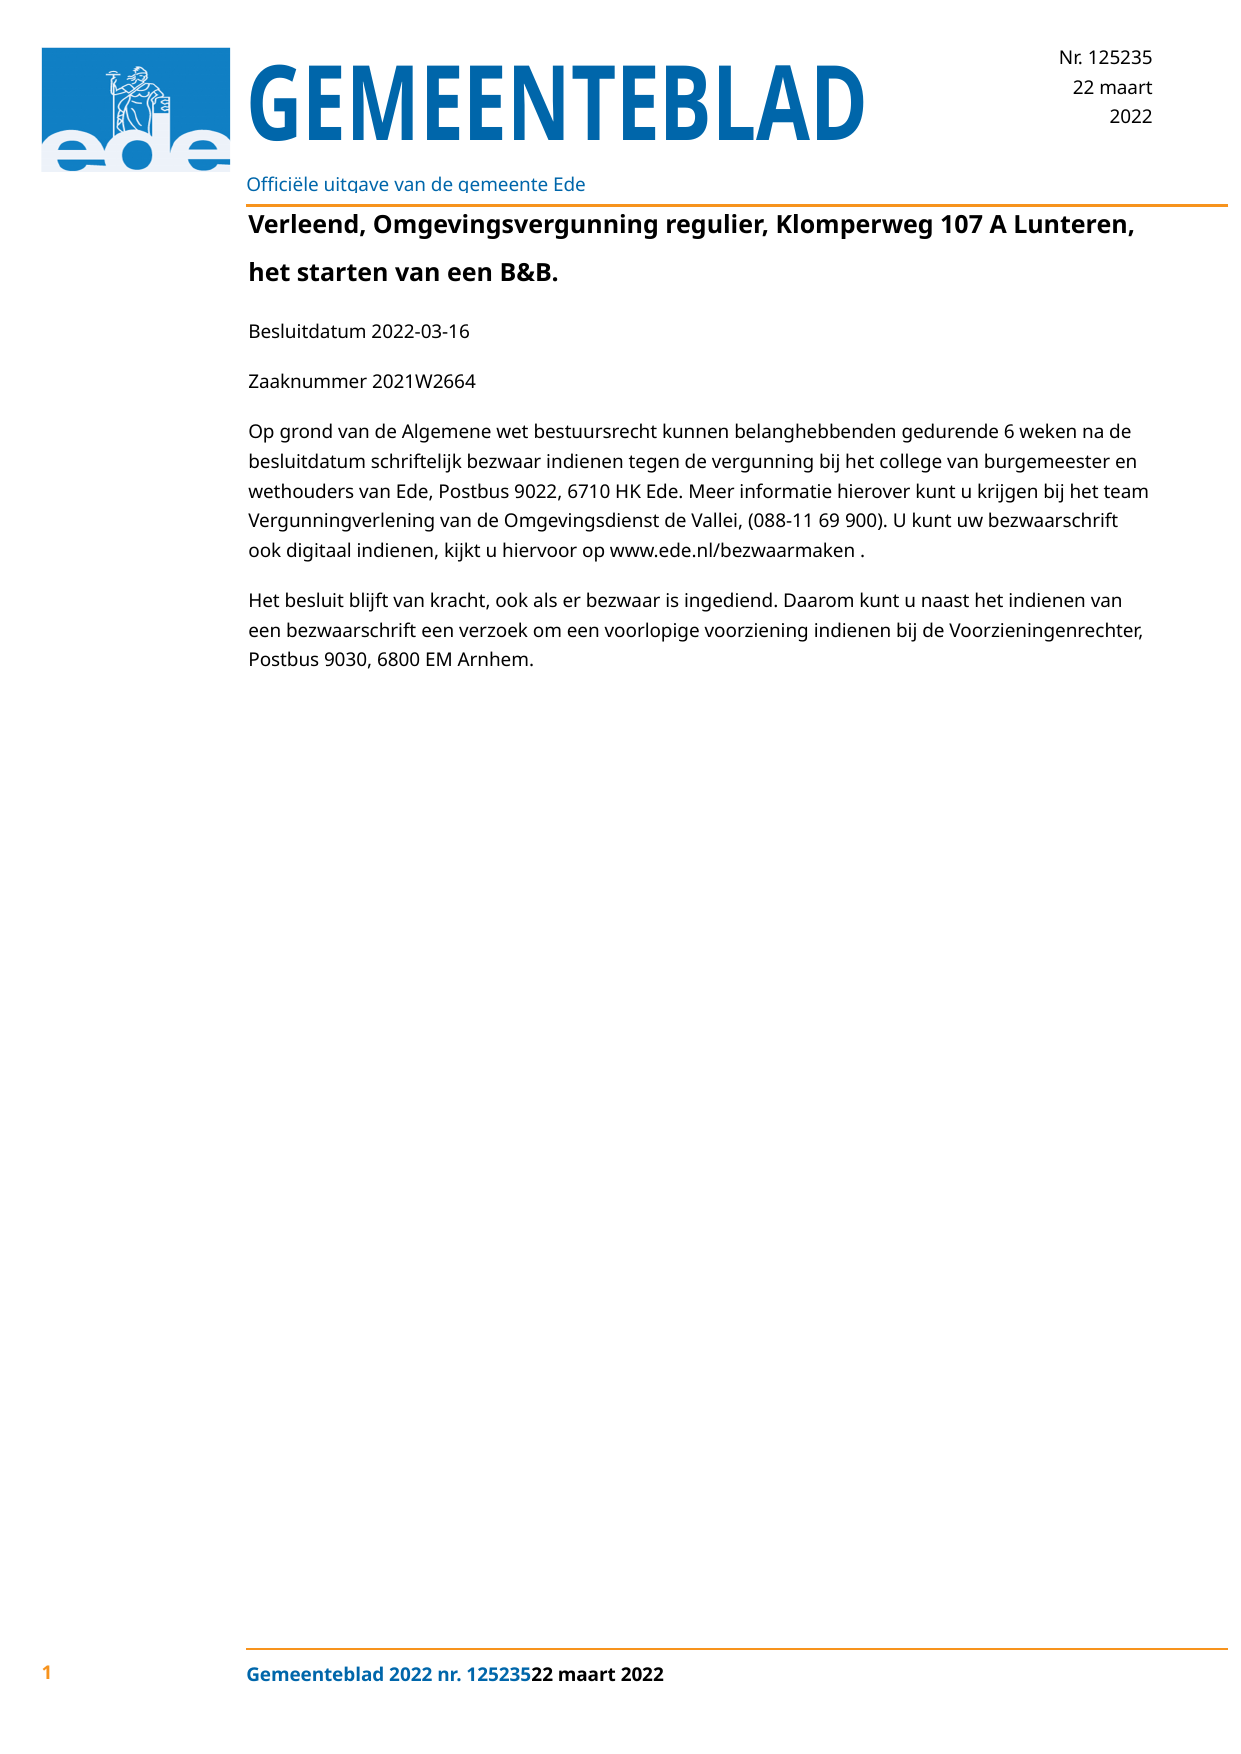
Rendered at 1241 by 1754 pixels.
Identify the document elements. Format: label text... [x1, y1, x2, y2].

text Het besluit blijft van kracht, ook als er bezwaar is ingediend. Daarom kunt u naast het indienen van een bezwaarschrift een verzoek om een voorlopige voorziening indienen bij de Voorzieningenrechter, Postbus 9030, 6800 EM Arnhem. [248, 587, 1152, 672]
picture [41, 47, 231, 172]
text Op grond van de Algemene wet bestuursrecht kunnen belanghebbenden gedurende 6 weken na de besluitdatum schriftelijk bezwaar indienen tegen de vergunning bij het college van burgemeester en wethouders van Ede, Postbus 9022, 6710 HK Ede. Meer informatie hierover kunt u krijgen bij het team Vergunningverlening van de Omgevingsdienst de Vallei, (088-11 69 900). U kunt uw bezwaarschrift ook digitaal indienen, kijkt u hiervoor op www.ede.nl/bezwaarmaken . [248, 419, 1152, 563]
text Verleend, Omgevingsvergunning regulier, Klomperweg 107 A Lunteren, het starten van een B&B. [248, 207, 1152, 288]
text Besluitdatum 2022-03-16 [248, 318, 1152, 344]
text Zaaknummer 2021W2664 [248, 368, 1152, 394]
